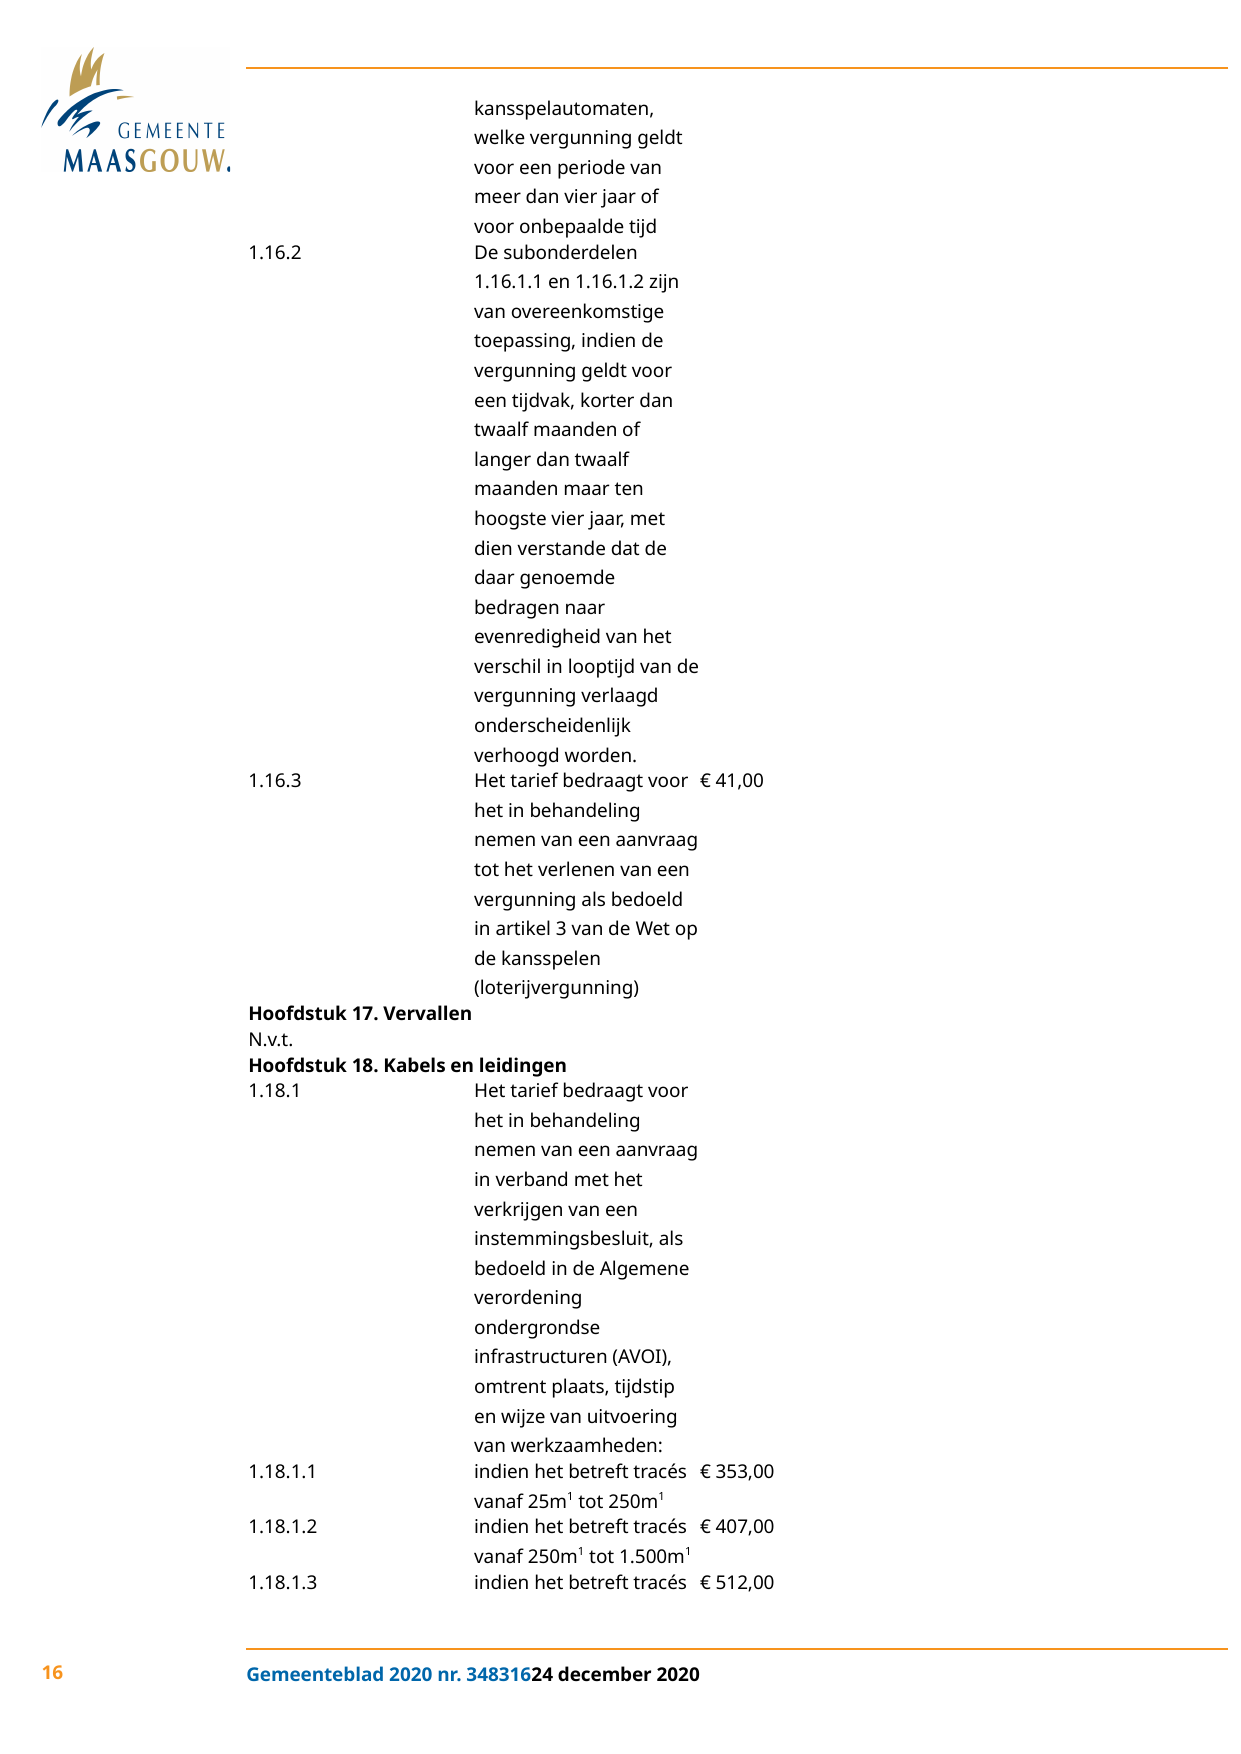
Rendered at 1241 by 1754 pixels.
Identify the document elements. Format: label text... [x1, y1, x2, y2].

table_cell 1.18.1.2 [248, 1514, 474, 1569]
table_cell indien het betreft tracés vanaf 25m1 tot 250m1 [474, 1458, 700, 1513]
table_cell kansspelautomaten, welke vergunning geldt voor een periode van meer dan vier jaar of voor onbepaalde tijd [474, 95, 700, 239]
table_cell indien het betreft tracés [474, 1569, 700, 1594]
table_cell 1.16.2 [248, 239, 474, 767]
table_cell Het tarief bedraagt voor het in behandeling nemen van een aanvraag in verband met het verkrijgen van een instemmingsbesluit, als bedoeld in de Algemene verordening ondergrondse infrastructuren (AVOI), omtrent plaats, tijdstip en wijze van uitvoering van werkzaamheden: [474, 1078, 700, 1458]
table_cell € 512,00 [700, 1569, 926, 1594]
table_cell [700, 239, 926, 767]
table_cell 1.18.1.1 [248, 1458, 474, 1513]
table_cell € 353,00 [700, 1458, 926, 1513]
table_cell [248, 95, 474, 239]
table_cell Het tarief bedraagt voor het in behandeling nemen van een aanvraag tot het verlenen van een vergunning als bedoeld in artikel 3 van de Wet op de kansspelen (loterijvergunning) [474, 768, 700, 1000]
table_cell [700, 1078, 926, 1458]
table_cell N.v.t. [248, 1026, 474, 1052]
table_cell Hoofdstuk 18. Kabels en leidingen [248, 1052, 926, 1077]
table_cell De subonderdelen 1.16.1.1 en 1.16.1.2 zijn van overeenkomstige toepassing, indien de vergunning geldt voor een tijdvak, korter dan twaalf maanden of langer dan twaalf maanden maar ten hoogste vier jaar, met dien verstande dat de daar genoemde bedragen naar evenredigheid van het verschil in looptijd van de vergunning verlaagd onderscheidenlijk verhoogd worden. [474, 239, 700, 767]
table_cell indien het betreft tracés vanaf 250m1 tot 1.500m1 [474, 1514, 700, 1569]
table_cell 1.18.1 [248, 1078, 474, 1458]
table_cell € 407,00 [700, 1514, 926, 1569]
table_cell [700, 95, 926, 239]
table_cell Hoofdstuk 17. Vervallen [248, 1000, 926, 1026]
picture [41, 47, 231, 172]
table_cell € 41,00 [700, 768, 926, 1000]
table_cell [474, 1026, 700, 1052]
table_cell 1.16.3 [248, 768, 474, 1000]
table_cell 1.18.1.3 [248, 1569, 474, 1594]
table_cell [700, 1026, 926, 1052]
